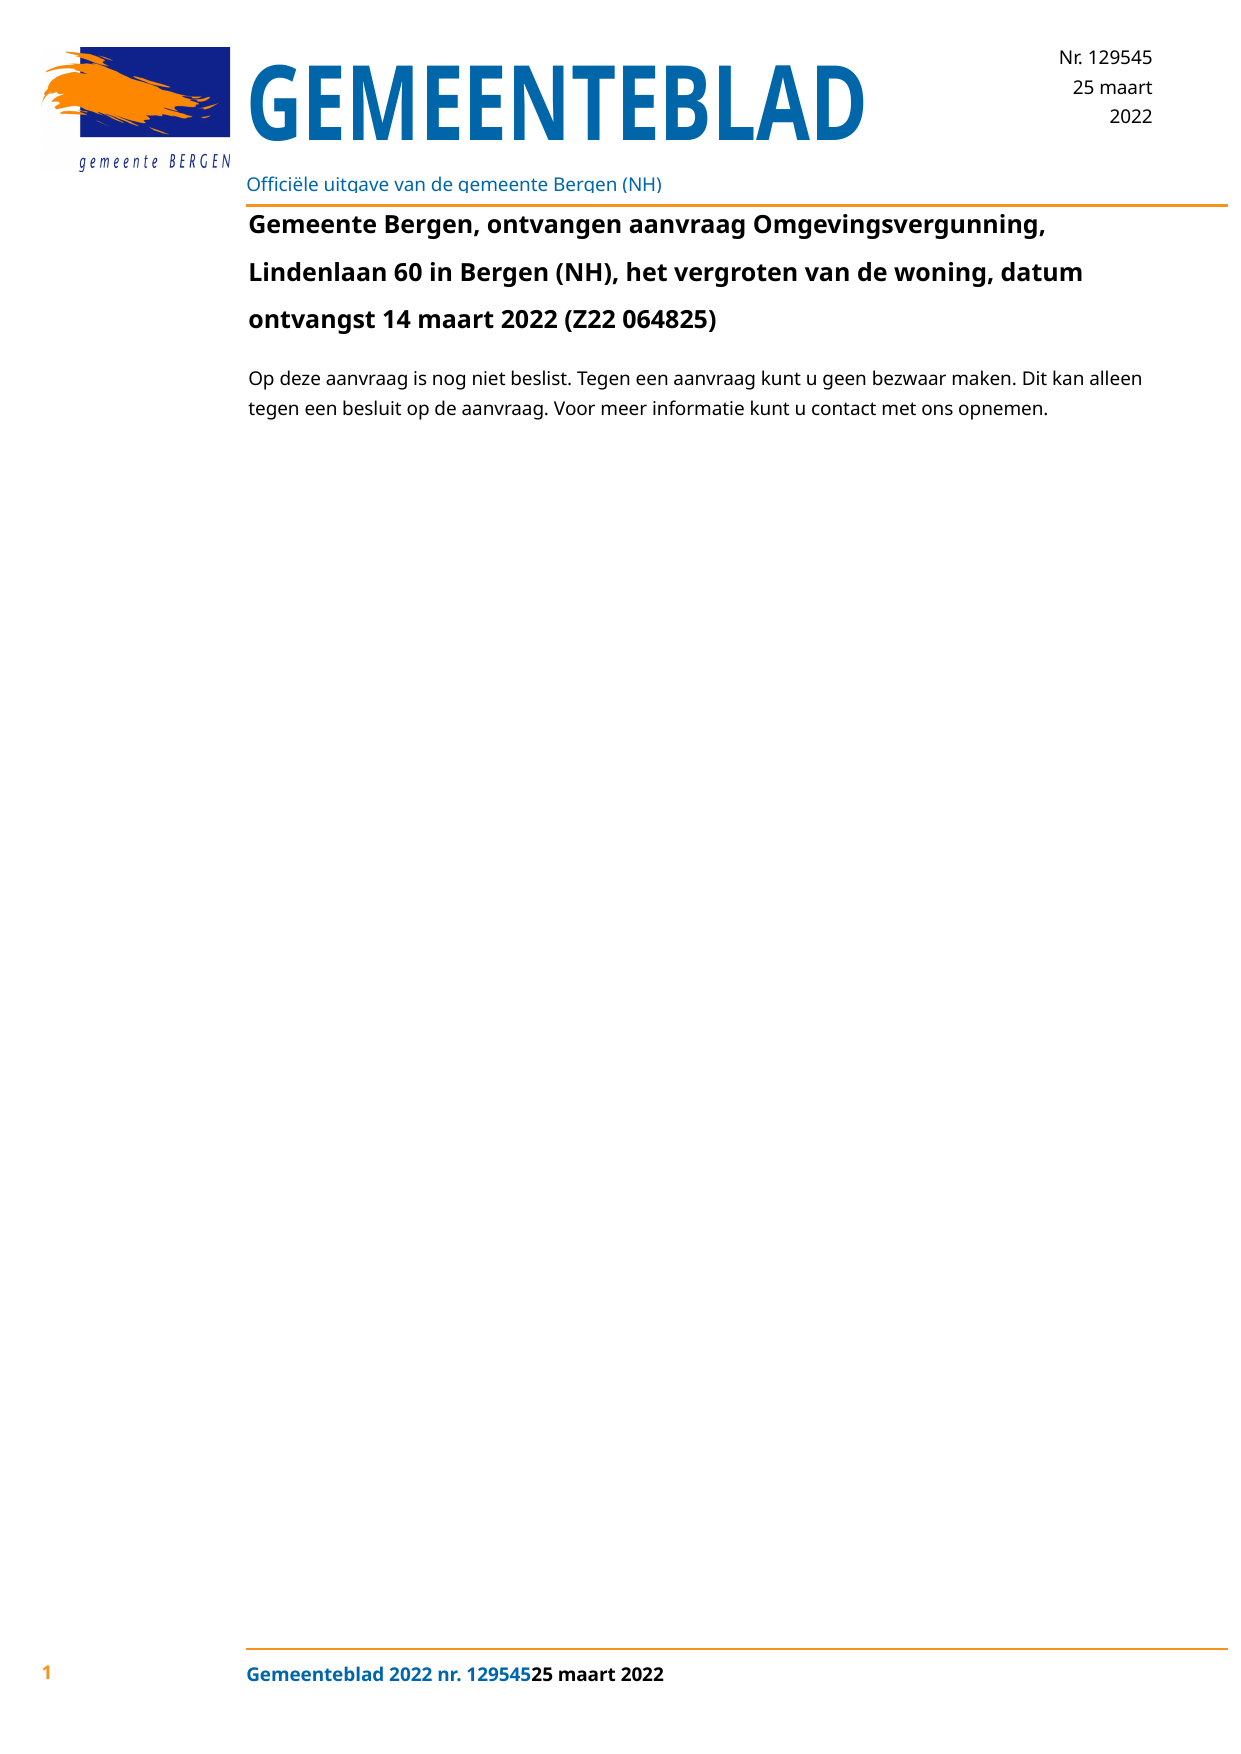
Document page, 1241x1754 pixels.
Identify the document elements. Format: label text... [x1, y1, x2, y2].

text Op deze aanvraag is nog niet beslist. Tegen een aanvraag kunt u geen bezwaar maken. Dit kan alleen tegen een besluit op de aanvraag. Voor meer informatie kunt u contact met ons opnemen. [248, 366, 1152, 421]
picture [41, 47, 231, 172]
text Gemeente Bergen, ontvangen aanvraag Omgevingsvergunning, Lindenlaan 60 in Bergen (NH), het vergroten van de woning, datum ontvangst 14 maart 2022 (Z22 064825) [248, 207, 1152, 336]
